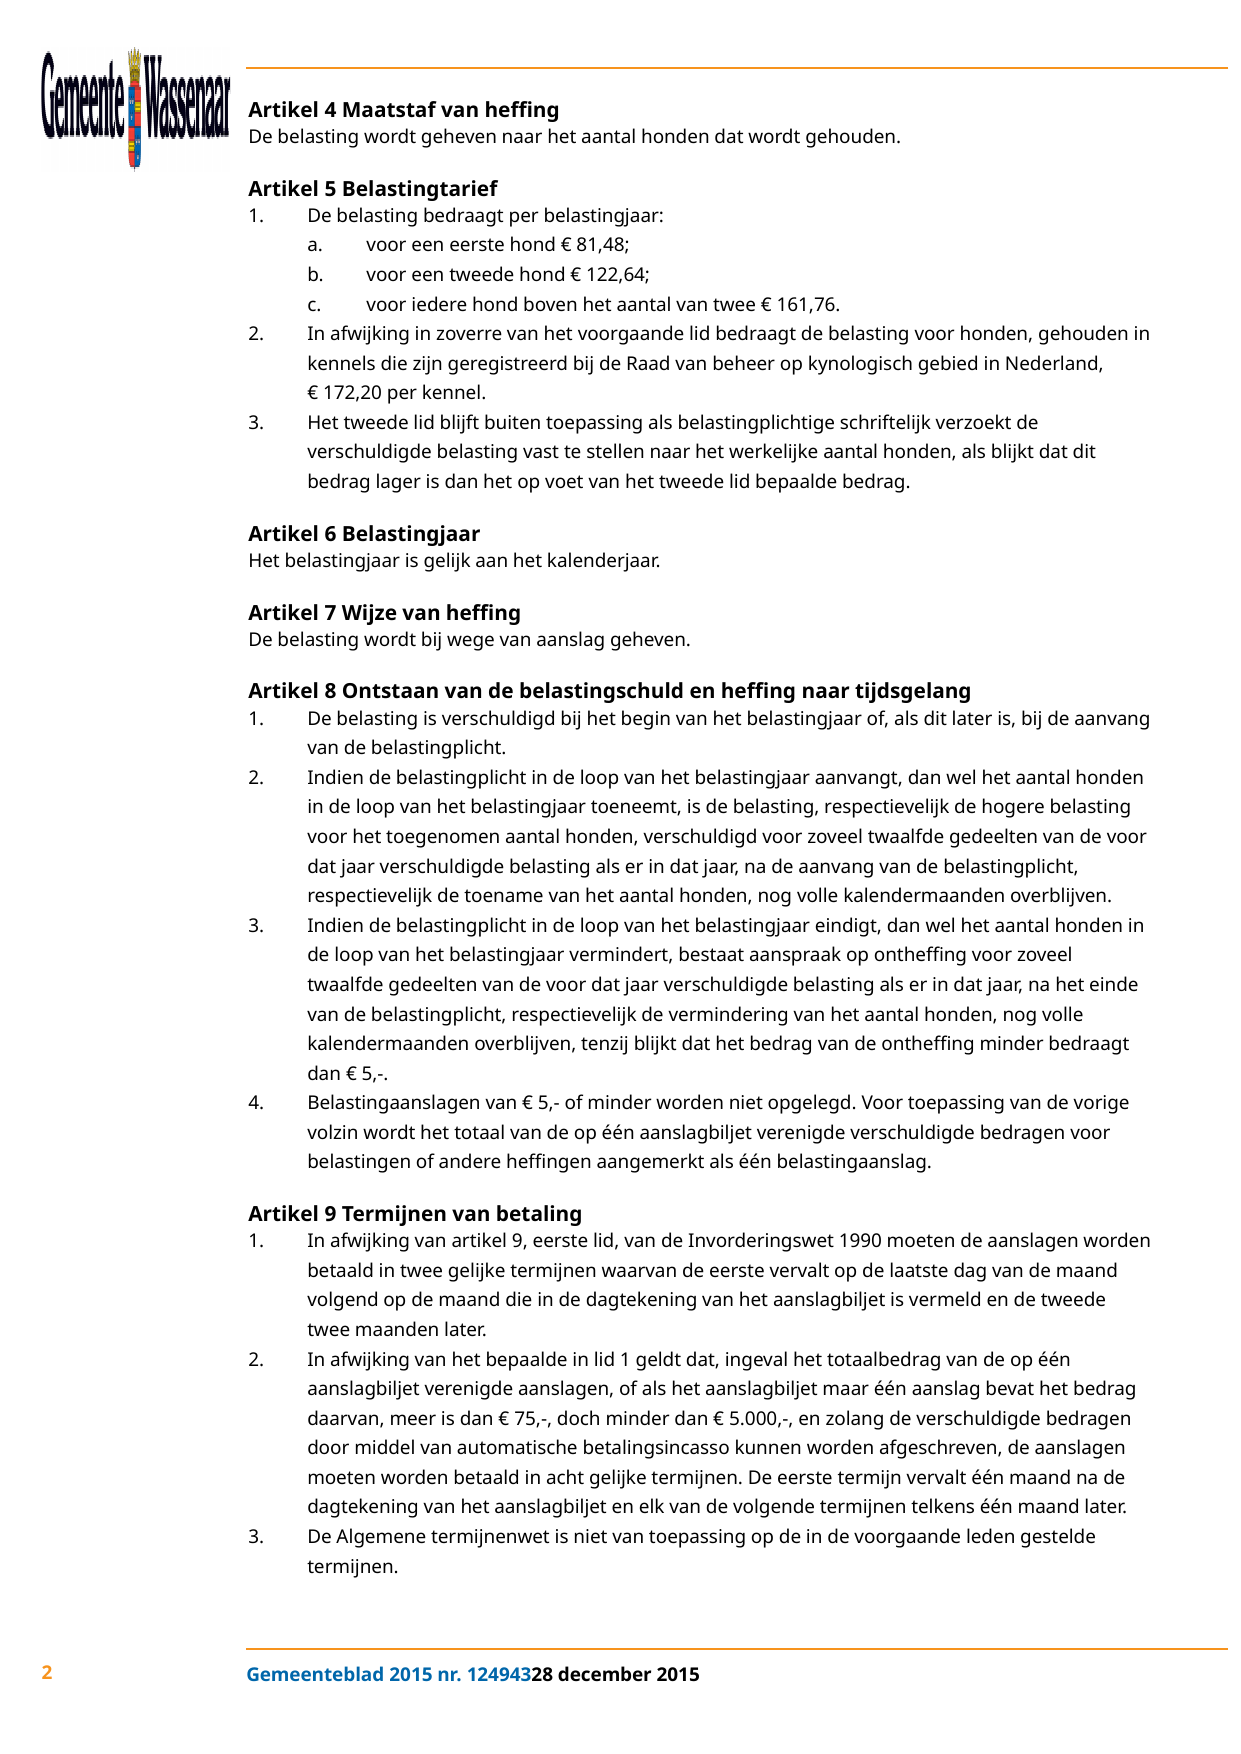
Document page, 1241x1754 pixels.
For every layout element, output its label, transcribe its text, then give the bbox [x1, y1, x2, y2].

text De belasting wordt bij wege van aanslag geheven. [248, 626, 1152, 652]
list In afwijking van artikel 9, eerste lid, van de Invorderingswet 1990 moeten de aanslagen worden betaald in twee gelijke termijnen waarvan de eerste vervalt op de laatste dag van de maand volgend op de maand die in de dagtekening van het aanslagbiljet is vermeld en de tweede twee maanden later. [248, 1227, 1152, 1342]
text De belasting wordt geheven naar het aantal honden dat wordt gehouden. [248, 123, 1152, 149]
text Artikel 9 Termijnen van betaling [248, 1199, 1152, 1227]
list voor een eerste hond € 81,48; [307, 232, 1152, 257]
picture [41, 47, 231, 172]
list Belastingaanslagen van € 5,- of minder worden niet opgelegd. Voor toepassing van de vorige volzin wordt het totaal van de op één aanslagbiljet verenigde verschuldigde bedragen voor belastingen of andere heffingen aangemerkt als één belastingaanslag. [248, 1089, 1152, 1174]
text Artikel 4 Maatstaf van heffing [248, 95, 1152, 123]
list Het tweede lid blijft buiten toepassing als belastingplichtige schriftelijk verzoekt de verschuldigde belasting vast te stellen naar het werkelijke aantal honden, als blijkt dat dit bedrag lager is dan het op voet van het tweede lid bepaalde bedrag. [248, 409, 1152, 494]
list voor iedere hond boven het aantal van twee € 161,76. [307, 291, 1152, 317]
text Artikel 8 Ontstaan van de belastingschuld en heffing naar tijdsgelang [248, 676, 1152, 705]
text Artikel 5 Belastingtarief [248, 174, 1152, 202]
list Indien de belastingplicht in de loop van het belastingjaar aanvangt, dan wel het aantal honden in de loop van het belastingjaar toeneemt, is de belasting, respectievelijk de hogere belasting voor het toegenomen aantal honden, verschuldigd voor zoveel twaalfde gedeelten van de voor dat jaar verschuldigde belasting als er in dat jaar, na de aanvang van de belastingplicht, respectievelijk de toename van het aantal honden, nog volle kalendermaanden overblijven. [248, 764, 1152, 908]
text Het belastingjaar is gelijk aan het kalenderjaar. [248, 547, 1152, 573]
list Indien de belastingplicht in de loop van het belastingjaar eindigt, dan wel het aantal honden in de loop van het belastingjaar vermindert, bestaat aanspraak op ontheffing voor zoveel twaalfde gedeelten van de voor dat jaar verschuldigde belasting als er in dat jaar, na het einde van de belastingplicht, respectievelijk de vermindering van het aantal honden, nog volle kalendermaanden overblijven, tenzij blijkt dat het bedrag van de ontheffing minder bedraagt dan € 5,-. [248, 912, 1152, 1086]
list De Algemene termijnenwet is niet van toepassing op de in de voorgaande leden gestelde termijnen. [248, 1523, 1152, 1579]
text Artikel 6 Belastingjaar [248, 519, 1152, 547]
list voor een tweede hond € 122,64; [307, 261, 1152, 287]
list De belasting bedraagt per belastingjaar: [248, 202, 1152, 228]
list In afwijking in zoverre van het voorgaande lid bedraagt de belasting voor honden, gehouden in kennels die zijn geregistreerd bij de Raad van beheer op kynologisch gebied in Nederland, € 172,20 per kennel. [248, 320, 1152, 405]
list In afwijking van het bepaalde in lid 1 geldt dat, ingeval het totaalbedrag van de op één aanslagbiljet verenigde aanslagen, of als het aanslagbiljet maar één aanslag bevat het bedrag daarvan, meer is dan € 75,-, doch minder dan € 5.000,-, en zolang de verschuldigde bedragen door middel van automatische betalingsincasso kunnen worden afgeschreven, de aanslagen moeten worden betaald in acht gelijke termijnen. De eerste termijn vervalt één maand na de dagtekening van het aanslagbiljet en elk van de volgende termijnen telkens één maand later. [248, 1346, 1152, 1519]
text Artikel 7 Wijze van heffing [248, 598, 1152, 626]
list De belasting is verschuldigd bij het begin van het belastingjaar of, als dit later is, bij de aanvang van de belastingplicht. [248, 705, 1152, 760]
